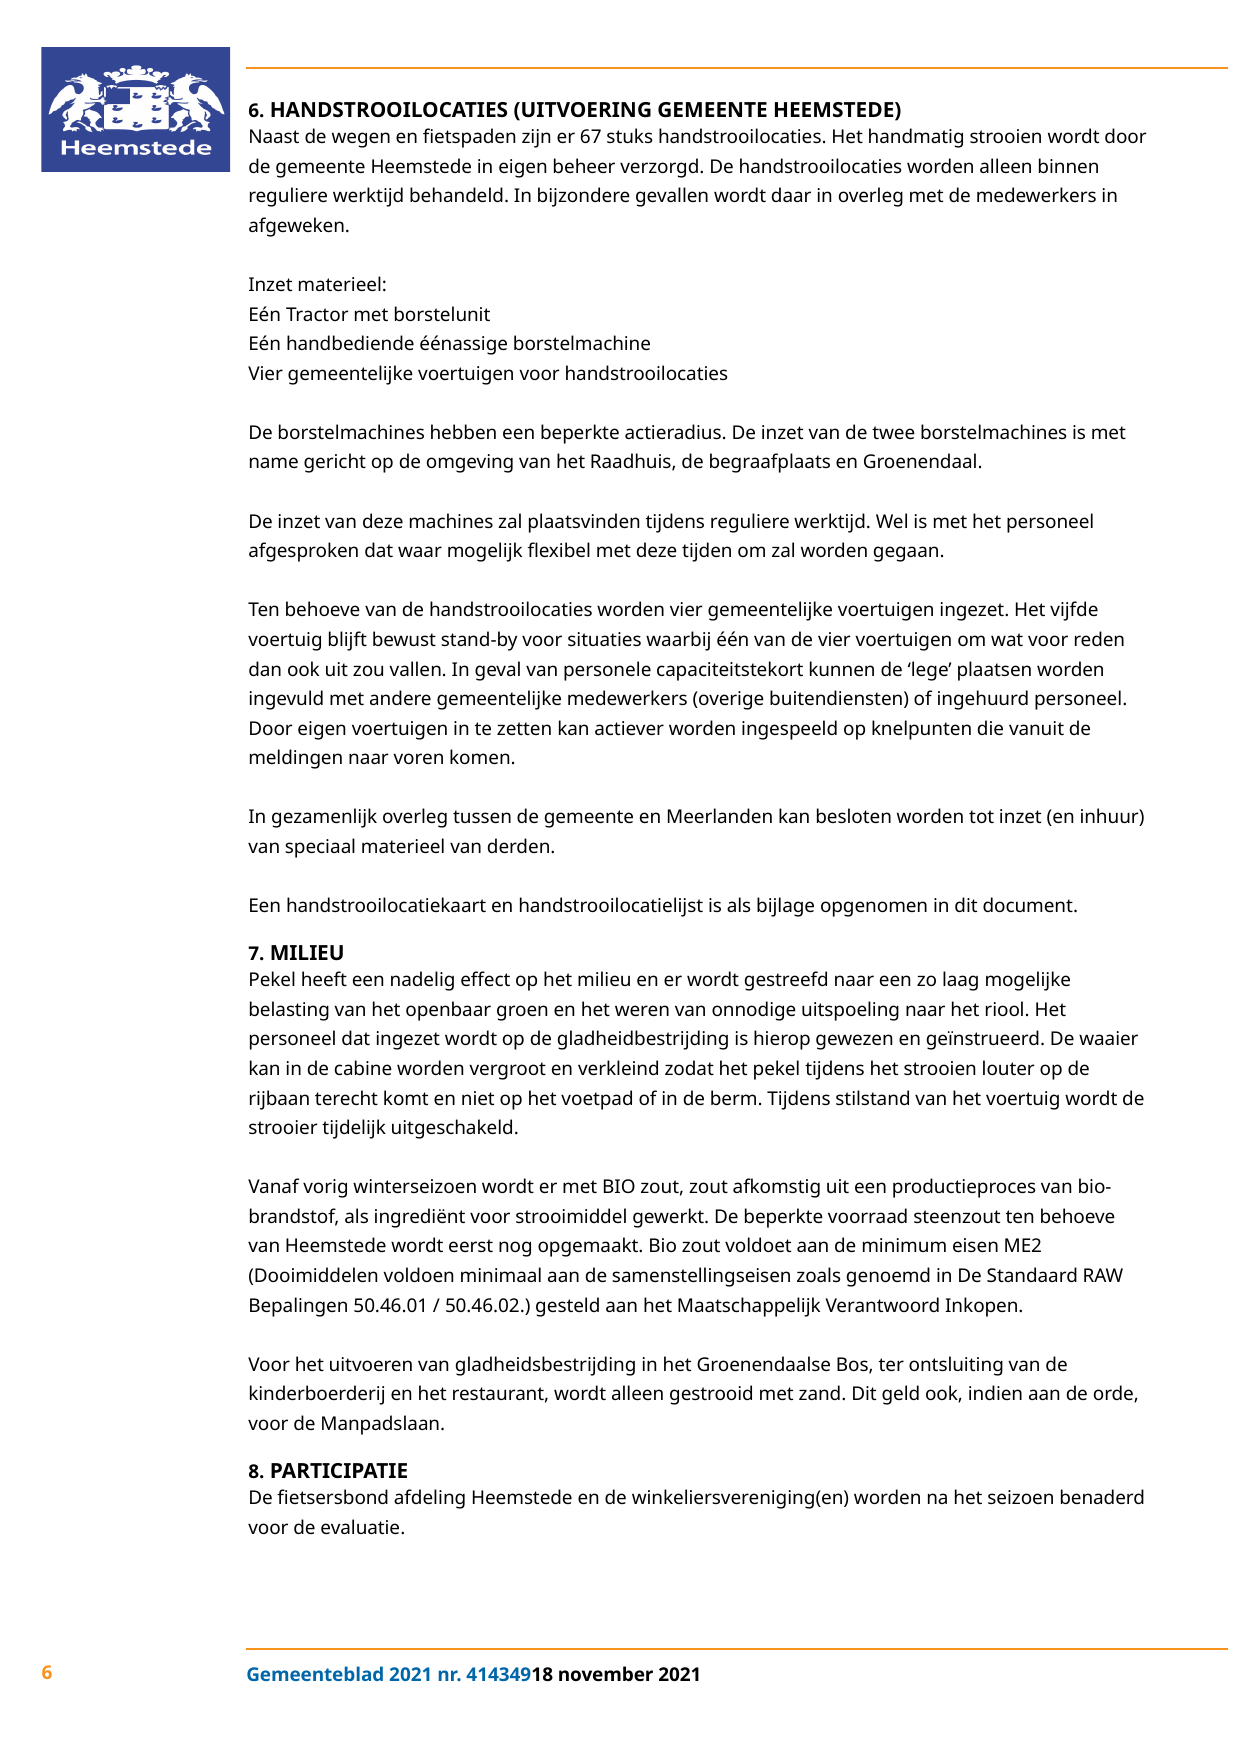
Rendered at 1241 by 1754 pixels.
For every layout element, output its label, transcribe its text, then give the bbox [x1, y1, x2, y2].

text De fietsersbond afdeling Heemstede en de winkeliersvereniging(en) worden na het seizoen benaderd voor de evaluatie. [248, 1484, 1152, 1539]
picture [41, 47, 231, 172]
text Vier gemeentelijke voertuigen voor handstrooilocaties [248, 360, 1152, 386]
text Een handstrooilocatiekaart en handstrooilocatielijst is als bijlage opgenomen in dit document. [248, 892, 1152, 918]
text Pekel heeft een nadelig effect op het milieu en er wordt gestreefd naar een zo laag mogelijke belasting van het openbaar groen en het weren van onnodige uitspoeling naar het riool. Het personeel dat ingezet wordt op de gladheidbestrijding is hierop gewezen en geïnstrueerd. De waaier kan in de cabine worden vergroot en verkleind zodat het pekel tijdens het strooien louter op de rijbaan terecht komt en niet op het voetpad of in de berm. Tijdens stilstand van het voertuig wordt de strooier tijdelijk uitgeschakeld. [248, 966, 1152, 1140]
text 6. HANDSTROOILOCATIES (UITVOERING GEMEENTE HEEMSTEDE) [248, 95, 1152, 123]
text Vanaf vorig winterseizoen wordt er met BIO zout, zout afkomstig uit een productieproces van bio-brandstof, als ingrediënt voor strooimiddel gewerkt. De beperkte voorraad steenzout ten behoeve van Heemstede wordt eerst nog opgemaakt. Bio zout voldoet aan de minimum eisen ME2 (Dooimiddelen voldoen minimaal aan de samenstellingseisen zoals genoemd in De Standaard RAW Bepalingen 50.46.01 / 50.46.02.) gesteld aan het Maatschappelijk Verantwoord Inkopen. [248, 1173, 1152, 1318]
text Eén handbediende éénassige borstelmachine [248, 330, 1152, 356]
text 8. PARTICIPATIE [248, 1456, 1152, 1484]
text 7. MILIEU [248, 938, 1152, 966]
text De borstelmachines hebben een beperkte actieradius. De inzet van de twee borstelmachines is met name gericht op de omgeving van het Raadhuis, de begraafplaats en Groenendaal. [248, 419, 1152, 474]
text De inzet van deze machines zal plaatsvinden tijdens reguliere werktijd. Wel is met het personeel afgesproken dat waar mogelijk flexibel met deze tijden om zal worden gegaan. [248, 508, 1152, 563]
text Ten behoeve van de handstrooilocaties worden vier gemeentelijke voertuigen ingezet. Het vijfde voertuig blijft bewust stand-by voor situaties waarbij één van de vier voertuigen om wat voor reden dan ook uit zou vallen. In geval van personele capaciteitstekort kunnen de ‘lege’ plaatsen worden ingevuld met andere gemeentelijke medewerkers (overige buitendiensten) of ingehuurd personeel. Door eigen voertuigen in te zetten kan actiever worden ingespeeld op knelpunten die vanuit de meldingen naar voren komen. [248, 597, 1152, 770]
text Naast de wegen en fietspaden zijn er 67 stuks handstrooilocaties. Het handmatig strooien wordt door de gemeente Heemstede in eigen beheer verzorgd. De handstrooilocaties worden alleen binnen reguliere werktijd behandeld. In bijzondere gevallen wordt daar in overleg met de medewerkers in afgeweken. [248, 123, 1152, 238]
text Voor het uitvoeren van gladheidsbestrijding in het Groenendaalse Bos, ter ontsluiting van de kinderboerderij en het restaurant, wordt alleen gestrooid met zand. Dit geld ook, indien aan de orde, voor de Manpadslaan. [248, 1351, 1152, 1436]
text Eén Tractor met borstelunit [248, 301, 1152, 326]
text In gezamenlijk overleg tussen de gemeente en Meerlanden kan besloten worden tot inzet (en inhuur) van speciaal materieel van derden. [248, 804, 1152, 859]
text Inzet materieel: [248, 271, 1152, 297]
